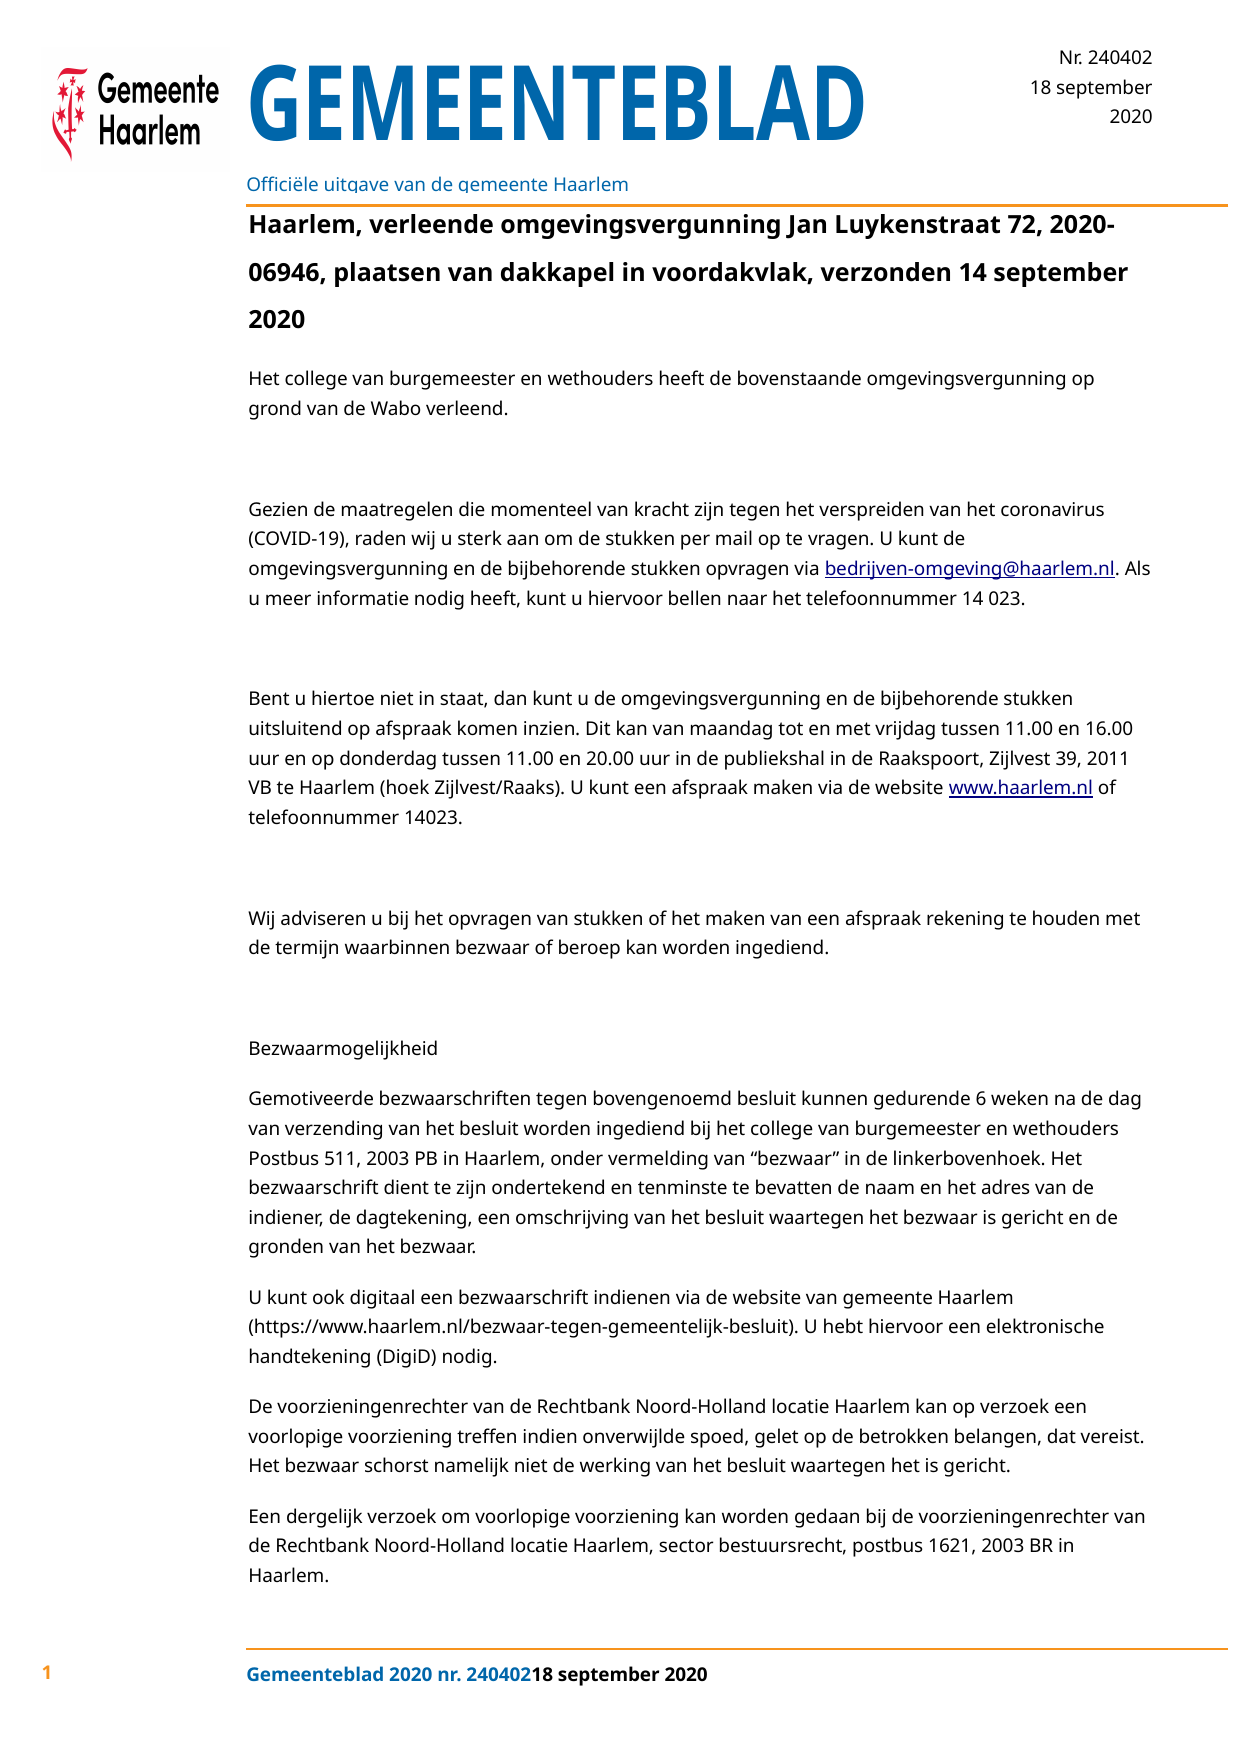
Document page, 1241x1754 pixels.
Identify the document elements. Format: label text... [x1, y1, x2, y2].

picture [41, 47, 231, 172]
text U kunt ook digitaal een bezwaarschrift indienen via de website van gemeente Haarlem (https://www.haarlem.nl/bezwaar-tegen-gemeentelijk-besluit). U hebt hiervoor een elektronische handtekening (DigiD) nodig. [248, 1284, 1152, 1369]
text Een dergelijk verzoek om voorlopige voorziening kan worden gedaan bij de voorzieningenrechter van de Rechtbank Noord-Holland locatie Haarlem, sector bestuursrecht, postbus 1621, 2003 BR in Haarlem. [248, 1503, 1152, 1588]
text Bent u hiertoe niet in staat, dan kunt u de omgevingsvergunning en de bijbehorende stukken uitsluitend op afspraak komen inzien. Dit kan van maandag tot en met vrijdag tussen 11.00 en 16.00 uur en op donderdag tussen 11.00 en 20.00 uur in de publiekshal in de Raakspoort, Zijlvest 39, 2011 VB te Haarlem (hoek Zijlvest/Raaks). U kunt een afspraak maken via de website www.haarlem.nl of telefoonnummer 14023. [248, 686, 1152, 829]
text Gezien de maatregelen die momenteel van kracht zijn tegen het verspreiden van het coronavirus (COVID-19), raden wij u sterk aan om de stukken per mail op te vragen. U kunt de omgevingsvergunning en de bijbehorende stukken opvragen via bedrijven-omgeving@haarlem.nl. Als u meer informatie nodig heeft, kunt u hiervoor bellen naar het telefoonnummer 14 023. [248, 496, 1152, 610]
text Het college van burgemeester en wethouders heeft de bovenstaande omgevingsvergunning op grond van de Wabo verleend. [248, 366, 1152, 421]
text De voorzieningenrechter van de Rechtbank Noord-Holland locatie Haarlem kan op verzoek een voorlopige voorziening treffen indien onverwijlde spoed, gelet op de betrokken belangen, dat vereist. Het bezwaar schorst namelijk niet de werking van het besluit waartegen het is gericht. [248, 1393, 1152, 1478]
text Wij adviseren u bij het opvragen van stukken of het maken van een afspraak rekening te houden met de termijn waarbinnen bezwaar of beroep kan worden ingediend. [248, 905, 1152, 960]
text Haarlem, verleende omgevingsvergunning Jan Luykenstraat 72, 2020-06946, plaatsen van dakkapel in voordakvlak, verzonden 14 september 2020 [248, 207, 1152, 336]
text Bezwaarmogelijkheid [248, 1035, 1152, 1061]
text Gemotiveerde bezwaarschriften tegen bovengenoemd besluit kunnen gedurende 6 weken na de dag van verzending van het besluit worden ingediend bij het college van burgemeester en wethouders Postbus 511, 2003 PB in Haarlem, onder vermelding van “bezwaar” in de linkerbovenhoek. Het bezwaarschrift dient te zijn ondertekend en tenminste te bevatten de naam en het adres van de indiener, de dagtekening, een omschrijving van het besluit waartegen het bezwaar is gericht en de gronden van het bezwaar. [248, 1086, 1152, 1259]
